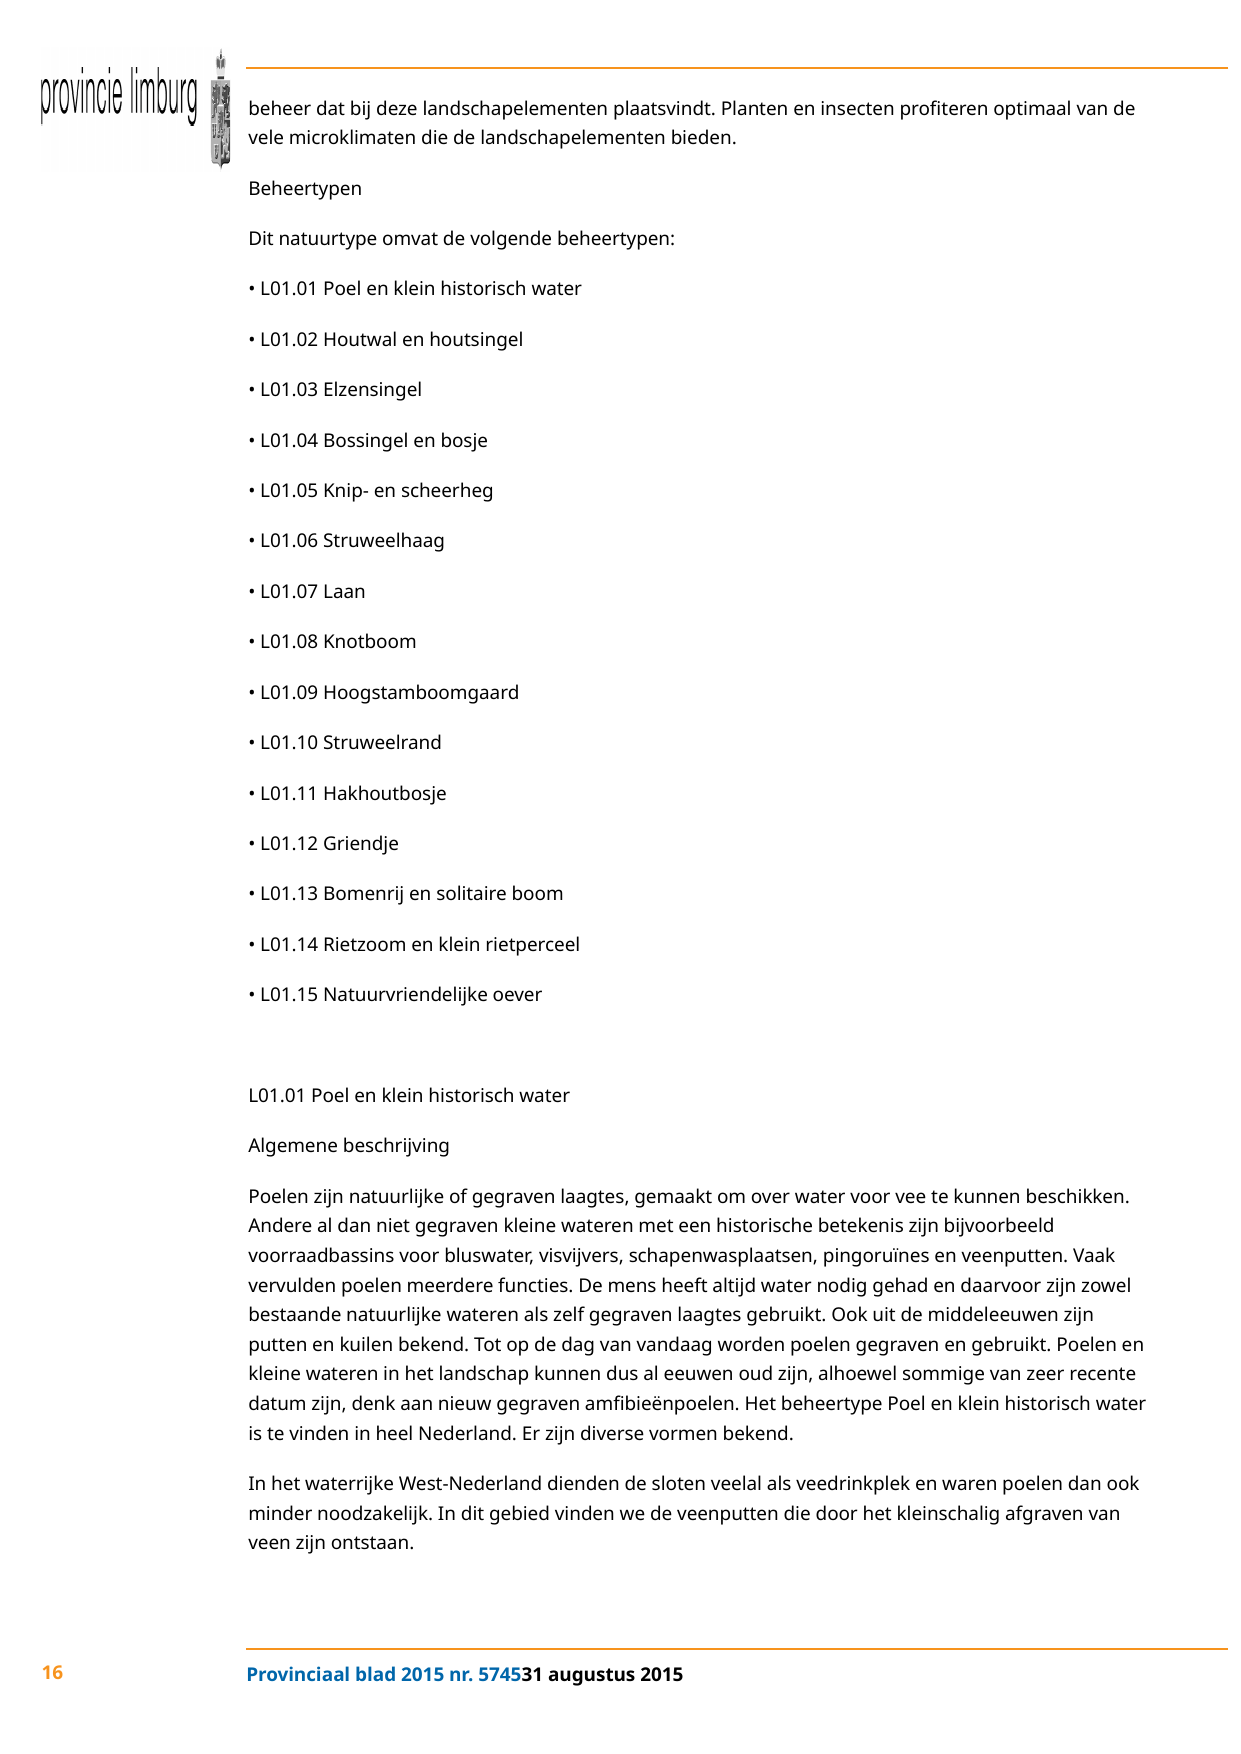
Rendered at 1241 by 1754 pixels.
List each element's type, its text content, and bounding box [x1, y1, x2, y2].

text Poelen zijn natuurlijke of gegraven laagtes, gemaakt om over water voor vee te kunnen beschikken. Andere al dan niet gegraven kleine wateren met een historische betekenis zijn bijvoorbeeld voorraadbassins voor bluswater, visvijvers, schapenwasplaatsen, pingoruïnes en veenputten. Vaak vervulden poelen meerdere functies. De mens heeft altijd water nodig gehad en daarvoor zijn zowel bestaande natuurlijke wateren als zelf gegraven laagtes gebruikt. Ook uit de middeleeuwen zijn putten en kuilen bekend. Tot op de dag van vandaag worden poelen gegraven en gebruikt. Poelen en kleine wateren in het landschap kunnen dus al eeuwen oud zijn, alhoewel sommige van zeer recente datum zijn, denk aan nieuw gegraven amfibieënpoelen. Het beheertype Poel en klein historisch water is te vinden in heel Nederland. Er zijn diverse vormen bekend. [248, 1183, 1152, 1446]
text Dit natuurtype omvat de volgende beheertypen: [248, 225, 1152, 251]
picture [41, 47, 231, 172]
text • L01.10 Struweelrand [248, 729, 1152, 755]
text • L01.11 Hakhoutbosje [248, 780, 1152, 806]
text Beheertypen [248, 175, 1152, 201]
text • L01.06 Struweelhaag [248, 528, 1152, 553]
text • L01.05 Knip- en scheerheg [248, 477, 1152, 503]
text L01.01 Poel en klein historisch water [248, 1082, 1152, 1108]
text • L01.13 Bomenrij en solitaire boom [248, 881, 1152, 906]
text • L01.04 Bossingel en bosje [248, 427, 1152, 453]
text • L01.15 Natuurvriendelijke oever [248, 981, 1152, 1007]
text • L01.12 Griendje [248, 830, 1152, 856]
text • L01.03 Elzensingel [248, 376, 1152, 402]
text In het waterrijke West-Nederland dienden de sloten veelal als veedrinkplek en waren poelen dan ook minder noodzakelijk. In dit gebied vinden we de veenputten die door het kleinschalig afgraven van veen zijn ontstaan. [248, 1470, 1152, 1555]
text • L01.09 Hoogstamboomgaard [248, 679, 1152, 705]
text beheer dat bij deze landschapelementen plaatsvindt. Planten en insecten profiteren optimaal van de vele microklimaten die de landschapelementen bieden. [248, 95, 1152, 150]
text • L01.02 Houtwal en houtsingel [248, 326, 1152, 352]
text Algemene beschrijving [248, 1133, 1152, 1158]
text • L01.07 Laan [248, 578, 1152, 604]
text • L01.08 Knotboom [248, 628, 1152, 654]
text • L01.01 Poel en klein historisch water [248, 276, 1152, 301]
text • L01.14 Rietzoom en klein rietperceel [248, 931, 1152, 957]
